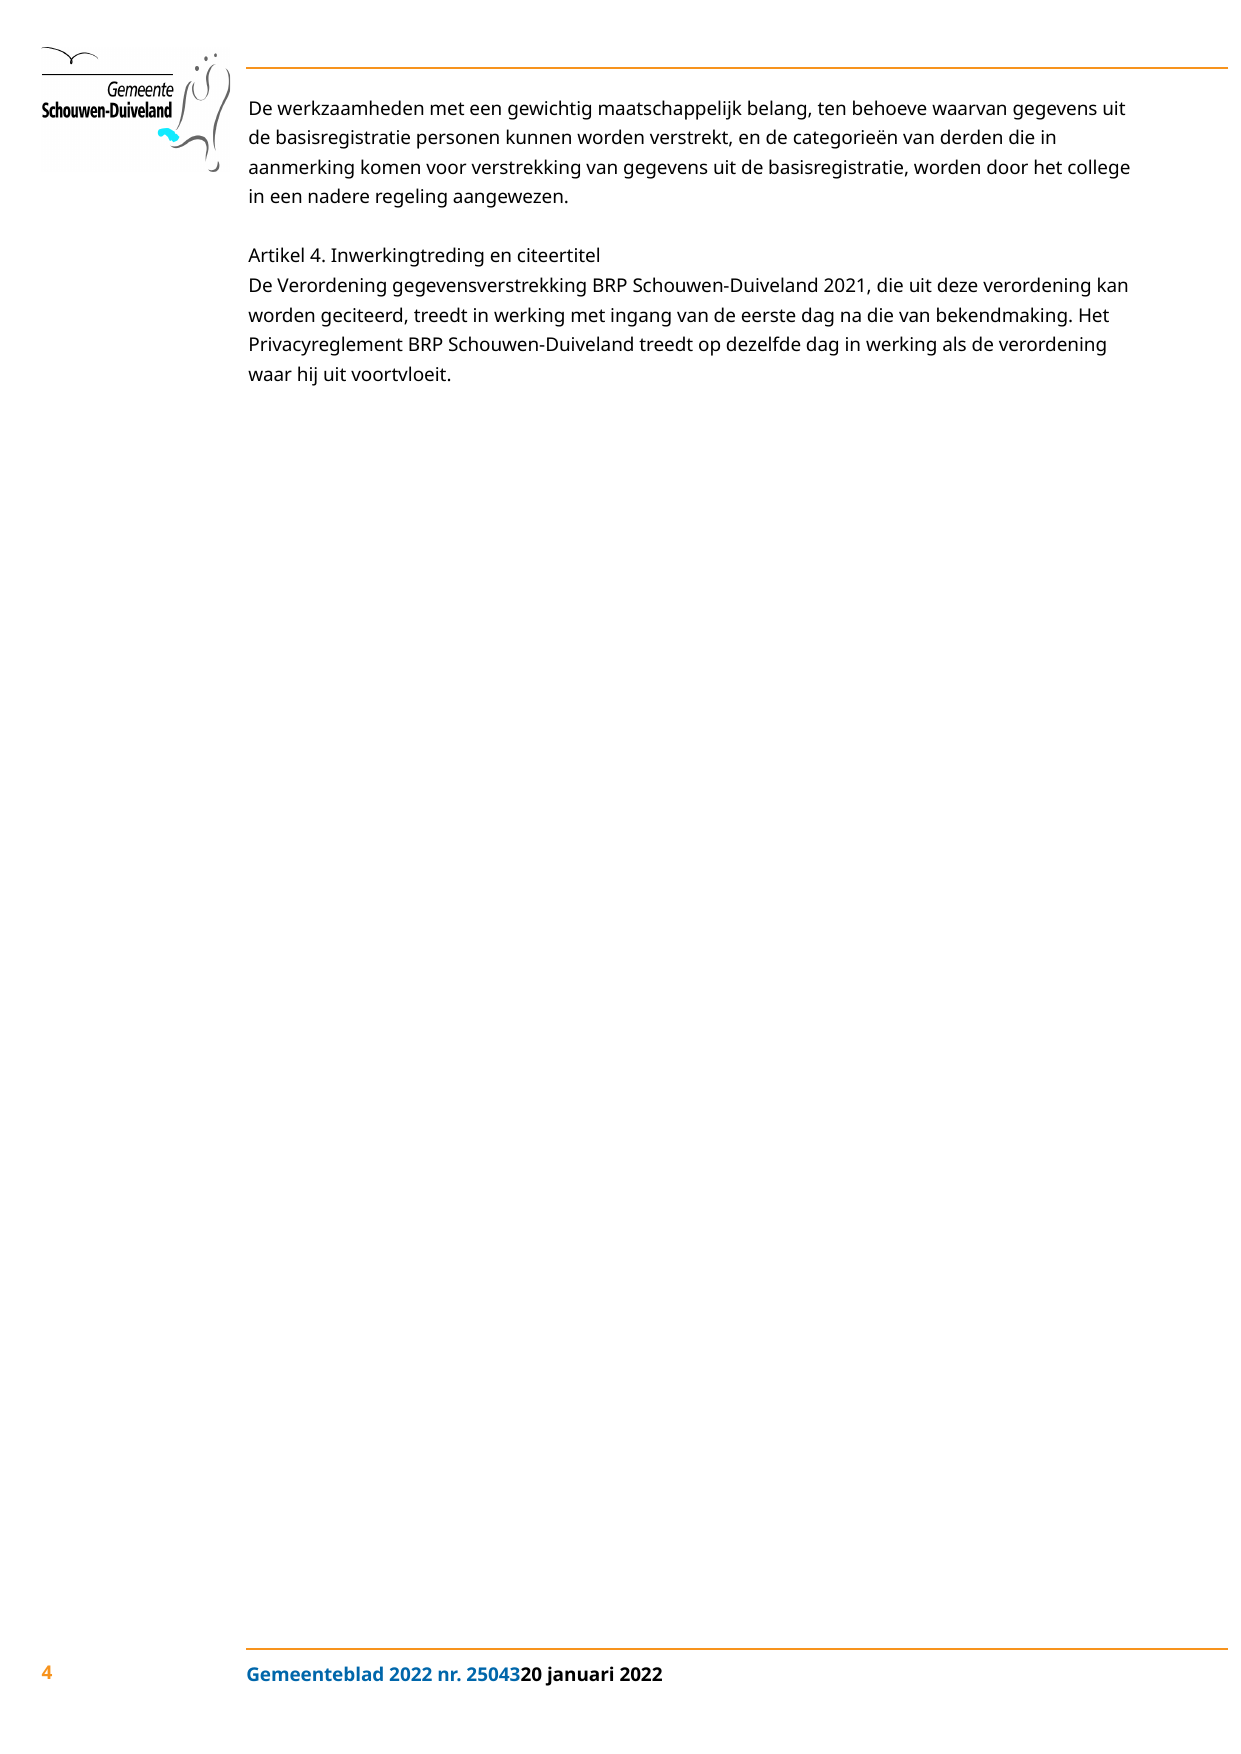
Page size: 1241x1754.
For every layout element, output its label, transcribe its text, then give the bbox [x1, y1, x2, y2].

picture [41, 47, 231, 172]
text De werkzaamheden met een gewichtig maatschappelijk belang, ten behoeve waarvan gegevens uit de basisregistratie personen kunnen worden verstrekt, en de categorieën van derden die in aanmerking komen voor verstrekking van gegevens uit de basisregistratie, worden door het college in een nadere regeling aangewezen. [248, 95, 1152, 209]
text Artikel 4. Inwerkingtreding en citeertitel [248, 243, 1152, 268]
text De Verordening gegevensverstrekking BRP Schouwen-Duiveland 2021, die uit deze verordening kan worden geciteerd, treedt in werking met ingang van de eerste dag na die van bekendmaking. Het Privacyreglement BRP Schouwen-Duiveland treedt op dezelfde dag in werking als de verordening waar hij uit voortvloeit. [248, 272, 1152, 387]
